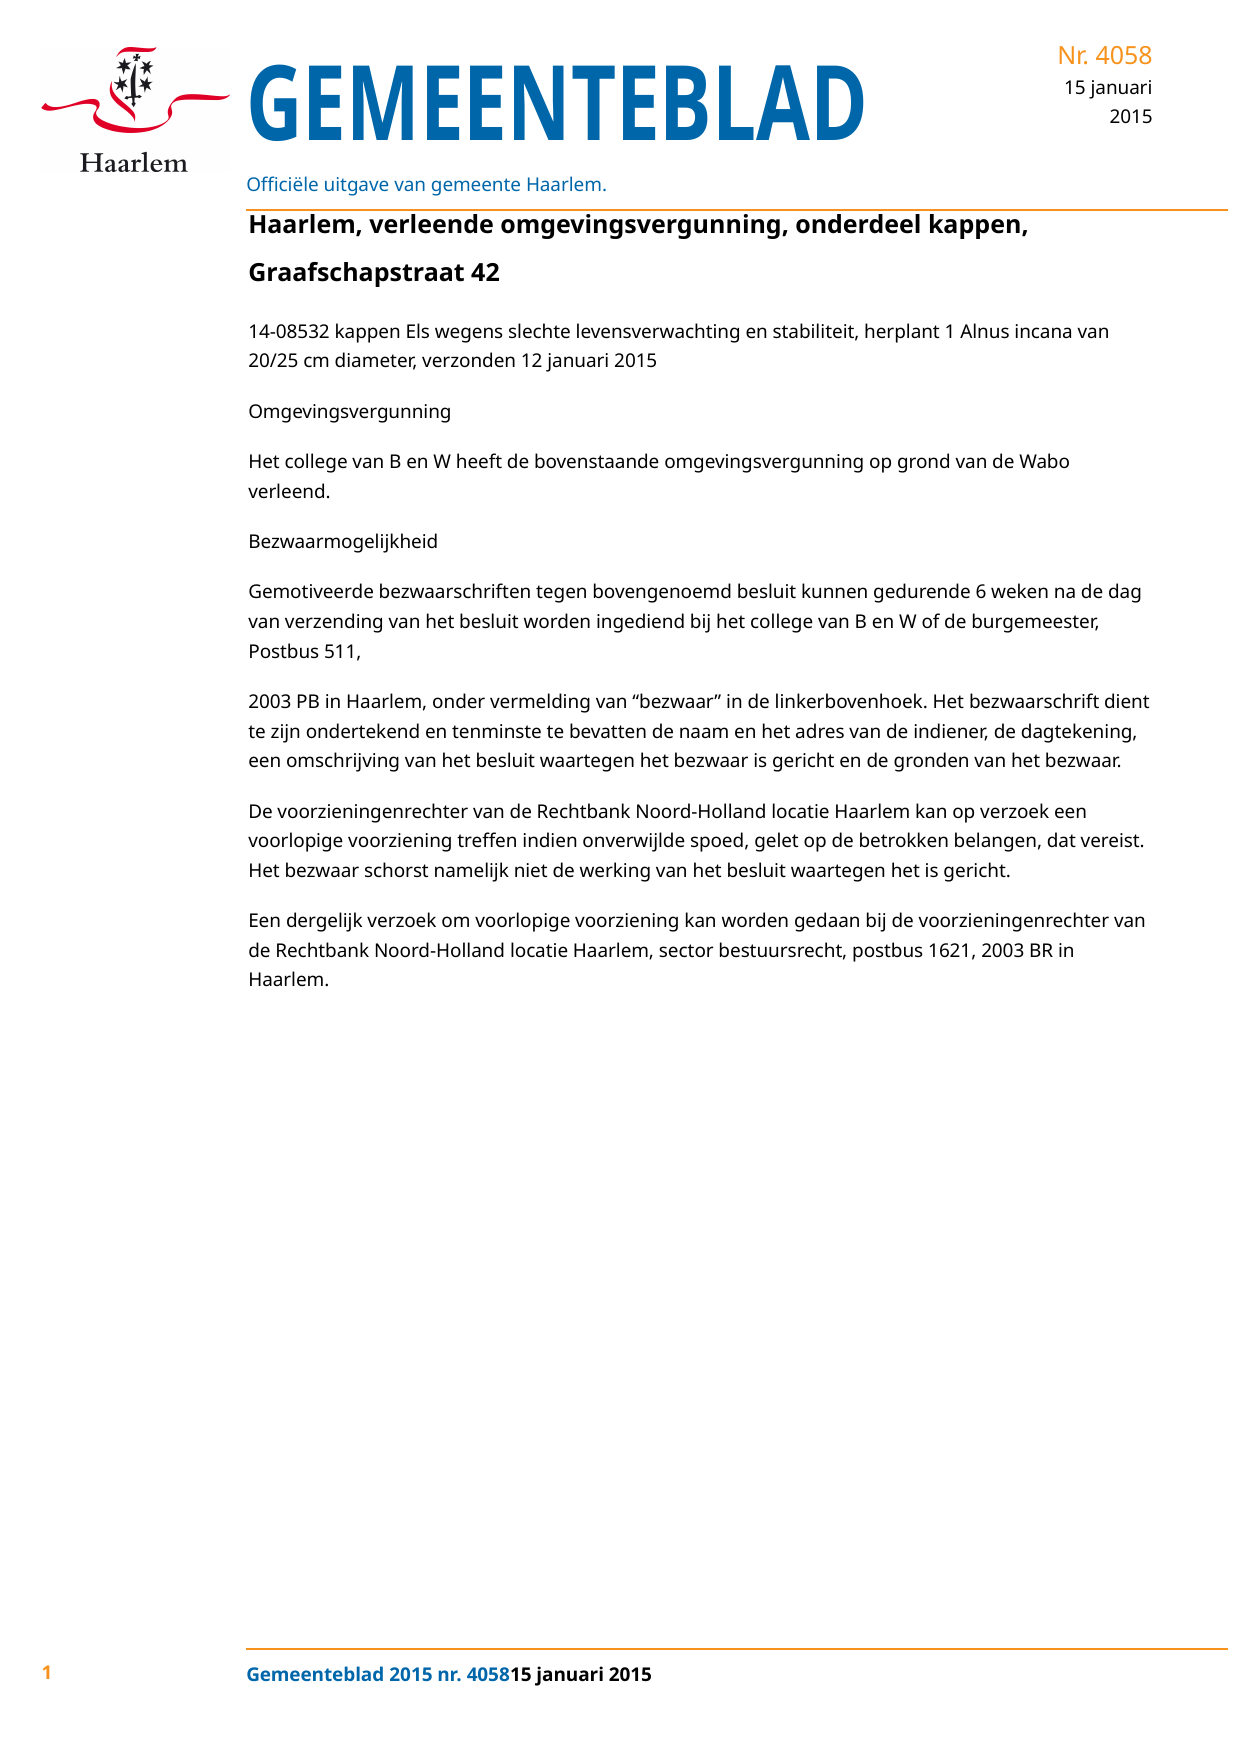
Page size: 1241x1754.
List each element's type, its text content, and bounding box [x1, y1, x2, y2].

text Een dergelijk verzoek om voorlopige voorziening kan worden gedaan bij de voorzieningenrechter van de Rechtbank Noord-Holland locatie Haarlem, sector bestuursrecht, postbus 1621, 2003 BR in Haarlem. [248, 907, 1152, 992]
text Haarlem, verleende omgevingsvergunning, onderdeel kappen, Graafschapstraat 42 [248, 211, 1152, 288]
picture [41, 47, 231, 172]
text 2003 PB in Haarlem, onder vermelding van “bezwaar” in de linkerbovenhoek. Het bezwaarschrift dient te zijn ondertekend en tenminste te bevatten de naam en het adres van de indiener, de dagtekening, een omschrijving van het besluit waartegen het bezwaar is gericht en de gronden van het bezwaar. [248, 688, 1152, 773]
text 14-08532 kappen Els wegens slechte levensverwachting en stabiliteit, herplant 1 Alnus incana van 20/25 cm diameter, verzonden 12 januari 2015 [248, 318, 1152, 373]
text Bezwaarmogelijkheid [248, 528, 1152, 554]
text Omgevingsvergunning [248, 398, 1152, 424]
text De voorzieningenrechter van de Rechtbank Noord-Holland locatie Haarlem kan op verzoek een voorlopige voorziening treffen indien onverwijlde spoed, gelet op de betrokken belangen, dat vereist. Het bezwaar schorst namelijk niet de werking van het besluit waartegen het is gericht. [248, 798, 1152, 883]
text Gemotiveerde bezwaarschriften tegen bovengenoemd besluit kunnen gedurende 6 weken na de dag van verzending van het besluit worden ingediend bij het college van B en W of de burgemeester, Postbus 511, [248, 579, 1152, 664]
text Het college van B en W heeft de bovenstaande omgevingsvergunning op grond van de Wabo verleend. [248, 448, 1152, 504]
